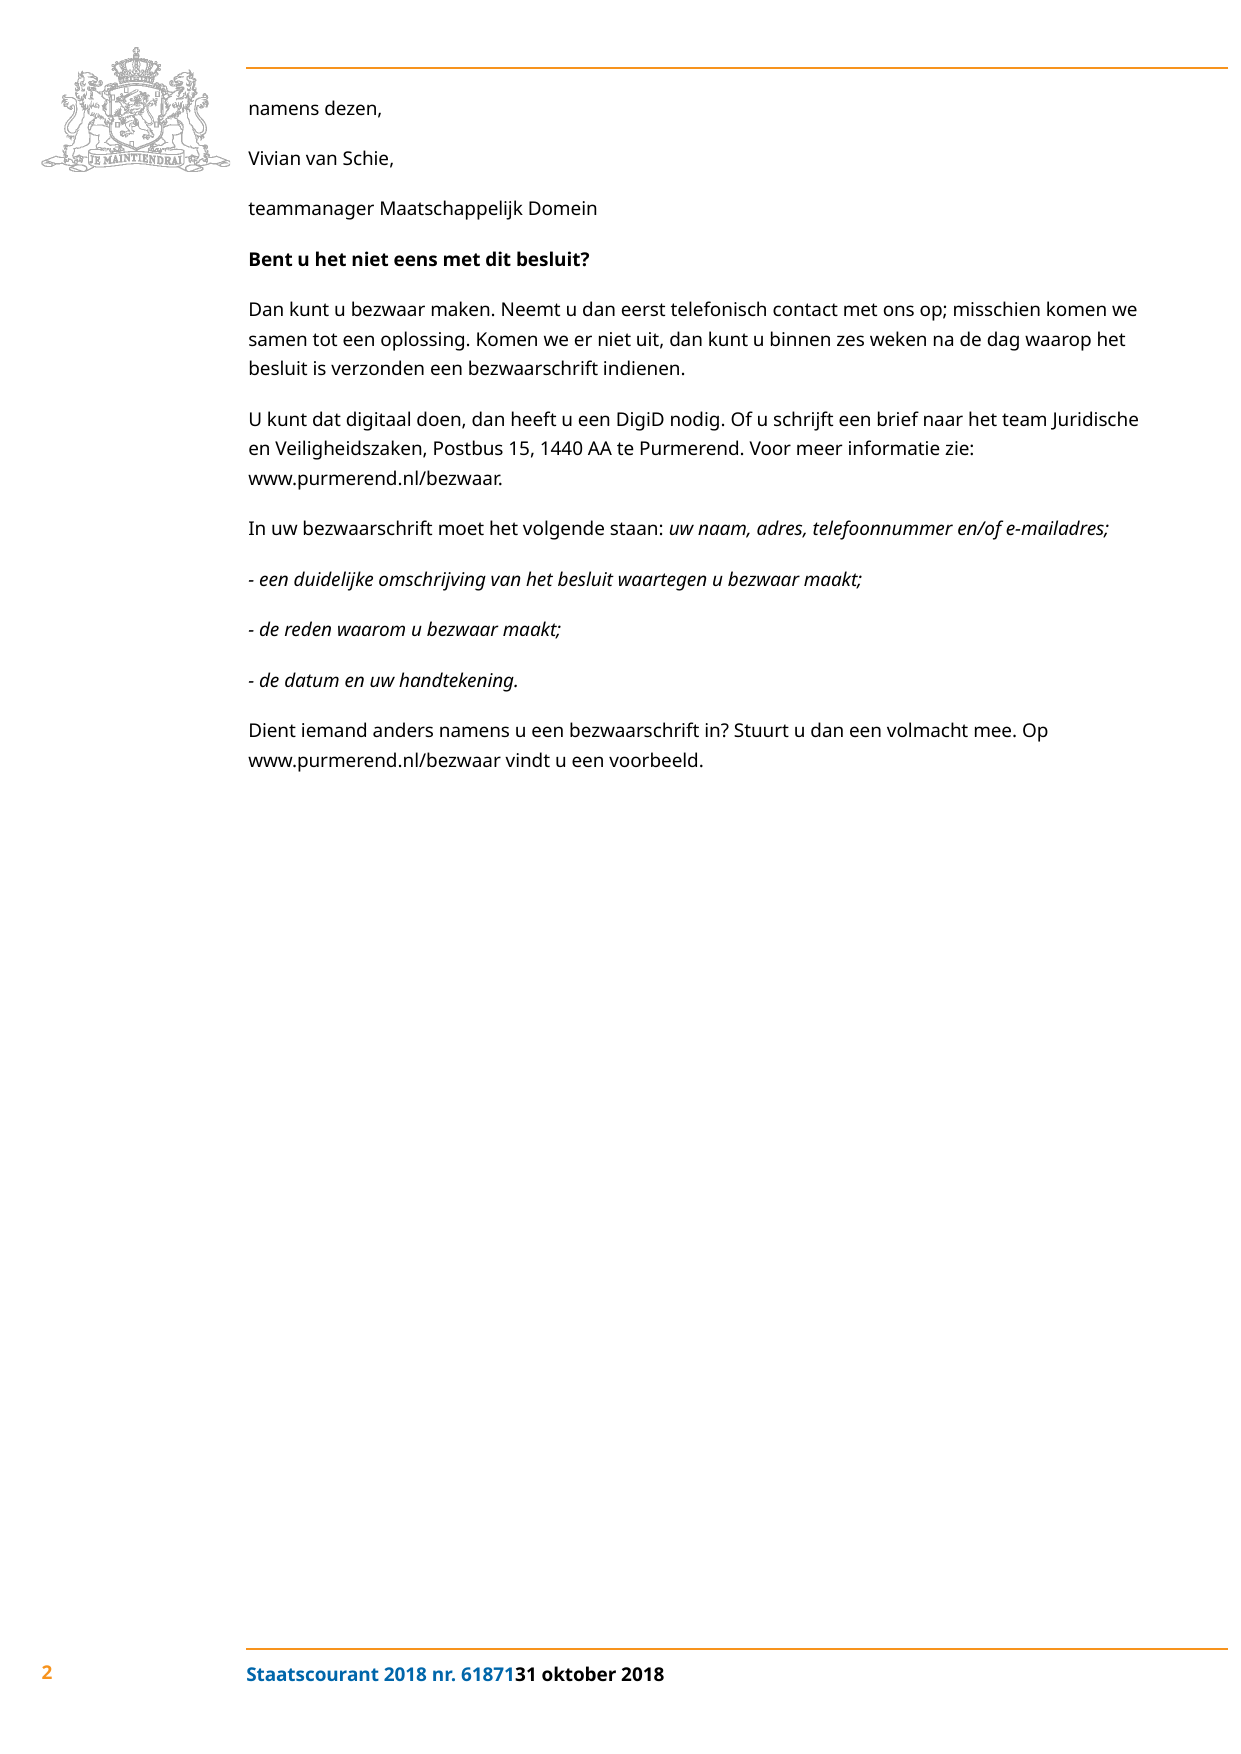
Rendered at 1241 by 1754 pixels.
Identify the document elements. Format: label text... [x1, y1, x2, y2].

text Dan kunt u bezwaar maken. Neemt u dan eerst telefonisch contact met ons op; misschien komen we samen tot een oplossing. Komen we er niet uit, dan kunt u binnen zes weken na de dag waarop het besluit is verzonden een bezwaarschrift indienen. [248, 296, 1152, 381]
text - de datum en uw handtekening. [248, 667, 1152, 693]
text - een duidelijke omschrijving van het besluit waartegen u bezwaar maakt; [248, 566, 1152, 592]
text Bent u het niet eens met dit besluit? [248, 246, 1152, 272]
text namens dezen, [248, 95, 1152, 121]
text teammanager Maatschappelijk Domein [248, 196, 1152, 221]
text - de reden waarom u bezwaar maakt; [248, 616, 1152, 642]
picture [41, 47, 231, 172]
text In uw bezwaarschrift moet het volgende staan: uw naam, adres, telefoonnummer en/of e-mailadres; [248, 516, 1152, 541]
text U kunt dat digitaal doen, dan heeft u een DigiD nodig. Of u schrijft een brief naar het team Juridische en Veiligheidszaken, Postbus 15, 1440 AA te Purmerend. Voor meer informatie zie: www.purmerend.nl/bezwaar. [248, 406, 1152, 491]
text Dient iemand anders namens u een bezwaarschrift in? Stuurt u dan een volmacht mee. Op www.purmerend.nl/bezwaar vindt u een voorbeeld. [248, 717, 1152, 773]
text Vivian van Schie, [248, 145, 1152, 171]
